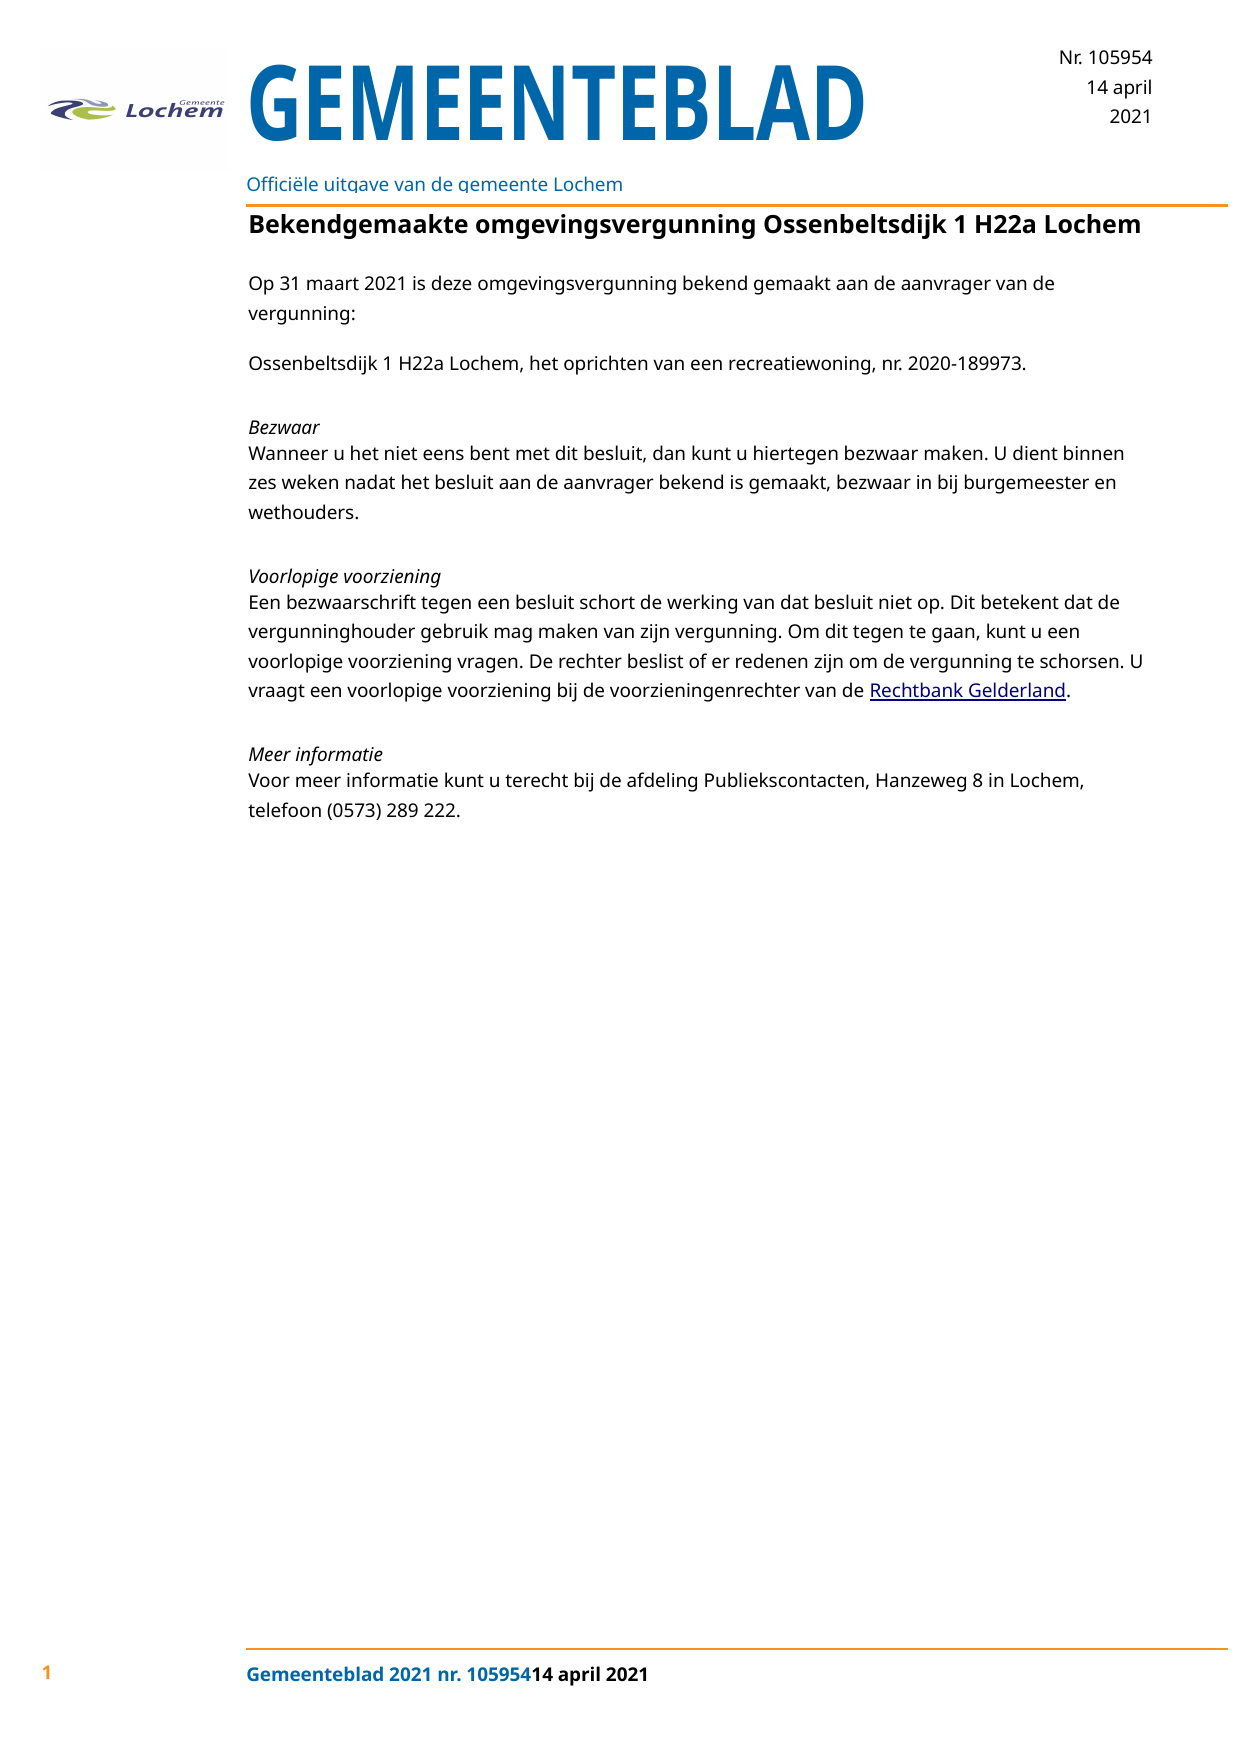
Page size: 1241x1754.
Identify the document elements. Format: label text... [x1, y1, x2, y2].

picture [41, 47, 231, 172]
text Bezwaar [248, 414, 1152, 440]
text Voorlopige voorziening [248, 563, 1152, 589]
text Een bezwaarschrift tegen een besluit schort de werking van dat besluit niet op. Dit betekent dat de vergunninghouder gebruik mag maken van zijn vergunning. Om dit tegen te gaan, kunt u een voorlopige voorziening vragen. De rechter beslist of er redenen zijn om de vergunning te schorsen. U vraagt een voorlopige voorziening bij de voorzieningenrechter van de Rechtbank Gelderland. [248, 589, 1152, 703]
text Bekendgemaakte omgevingsvergunning Ossenbeltsdijk 1 H22a Lochem [248, 207, 1152, 241]
text Wanneer u het niet eens bent met dit besluit, dan kunt u hiertegen bezwaar maken. U dient binnen zes weken nadat het besluit aan de aanvrager bekend is gemaakt, bezwaar in bij burgemeester en wethouders. [248, 440, 1152, 525]
text Ossenbeltsdijk 1 H22a Lochem, het oprichten van een recreatiewoning, nr. 2020-189973. [248, 350, 1152, 376]
text Meer informatie [248, 742, 1152, 767]
text Op 31 maart 2021 is deze omgevingsvergunning bekend gemaakt aan de aanvrager van de vergunning: [248, 270, 1152, 326]
text Voor meer informatie kunt u terecht bij de afdeling Publiekscontacten, Hanzeweg 8 in Lochem, telefoon (0573) 289 222. [248, 767, 1152, 823]
